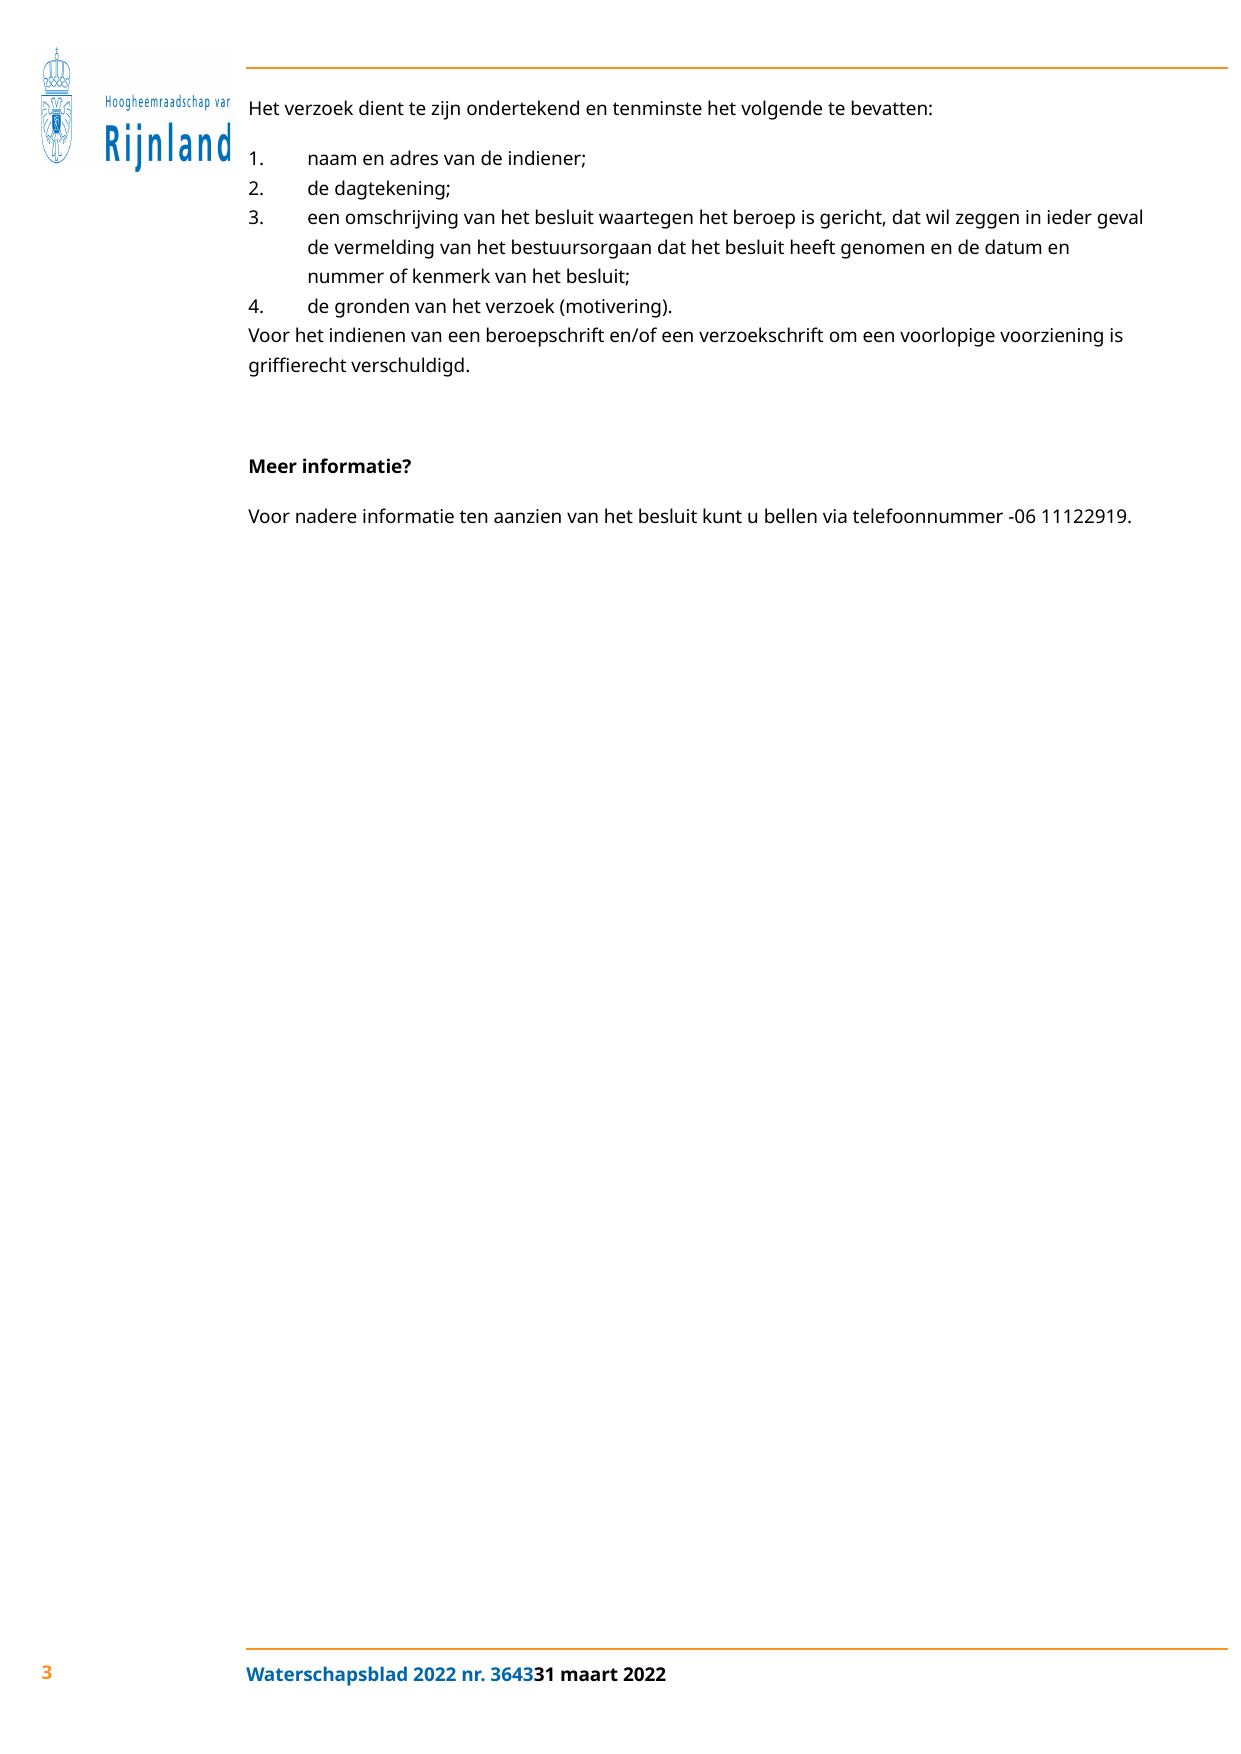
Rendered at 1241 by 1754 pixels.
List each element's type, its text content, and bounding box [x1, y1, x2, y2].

list een omschrijving van het besluit waartegen het beroep is gericht, dat wil zeggen in ieder geval de vermelding van het bestuursorgaan dat het besluit heeft genomen en de datum en nummer of kenmerk van het besluit; [248, 204, 1152, 289]
text Voor nadere informatie ten aanzien van het besluit kunt u bellen via telefoonnummer -06 11122919. [248, 503, 1152, 529]
text Voor het indienen van een beroepschrift en/of een verzoekschrift om een voorlopige voorziening is griffierecht verschuldigd. [248, 323, 1152, 378]
list de gronden van het verzoek (motivering). [248, 293, 1152, 319]
list naam en adres van de indiener; [248, 145, 1152, 171]
picture [41, 47, 231, 172]
text Het verzoek dient te zijn ondertekend en tenminste het volgende te bevatten: [248, 95, 1152, 121]
list de dagtekening; [248, 175, 1152, 201]
text Meer informatie? [248, 453, 1152, 479]
